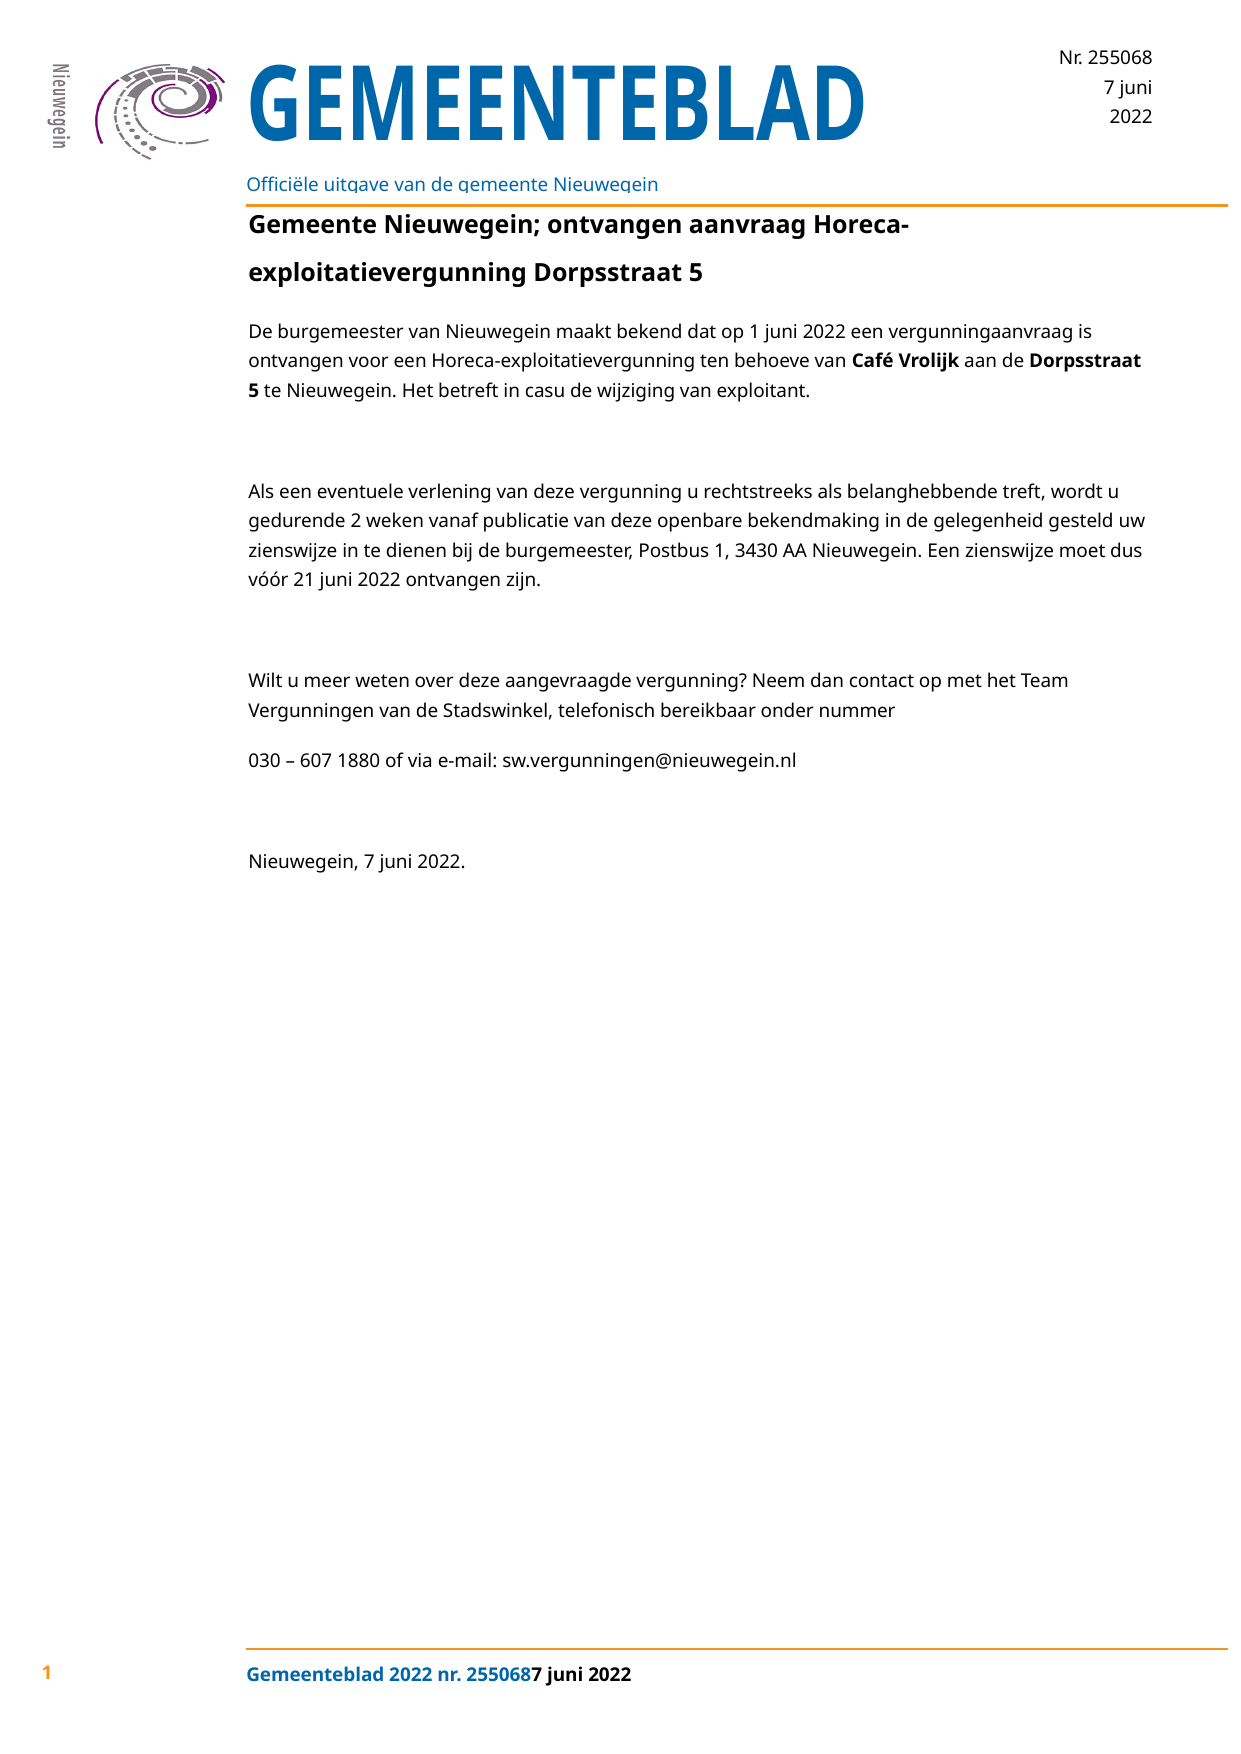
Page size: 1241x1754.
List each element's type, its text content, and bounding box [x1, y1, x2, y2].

text De burgemeester van Nieuwegein maakt bekend dat op 1 juni 2022 een vergunningaanvraag is ontvangen voor een Horeca-exploitatievergunning ten behoeve van Café Vrolijk aan de Dorpsstraat 5 te Nieuwegein. Het betreft in casu de wijziging van exploitant. [248, 318, 1152, 403]
text Nieuwegein, 7 juni 2022. [248, 848, 1152, 874]
text 030 – 607 1880 of via e-mail: sw.vergunningen@nieuwegein.nl [248, 747, 1152, 773]
text Gemeente Nieuwegein; ontvangen aanvraag Horeca-exploitatievergunning Dorpsstraat 5 [248, 207, 1152, 288]
picture [41, 47, 231, 172]
text Als een eventuele verlening van deze vergunning u rechtstreeks als belanghebbende treft, wordt u gedurende 2 weken vanaf publicatie van deze openbare bekendmaking in de gelegenheid gesteld uw zienswijze in te dienen bij de burgemeester, Postbus 1, 3430 AA Nieuwegein. Een zienswijze moet dus vóór 21 juni 2022 ontvangen zijn. [248, 478, 1152, 592]
text Wilt u meer weten over deze aangevraagde vergunning? Neem dan contact op met het Team Vergunningen van de Stadswinkel, telefonisch bereikbaar onder nummer [248, 667, 1152, 723]
